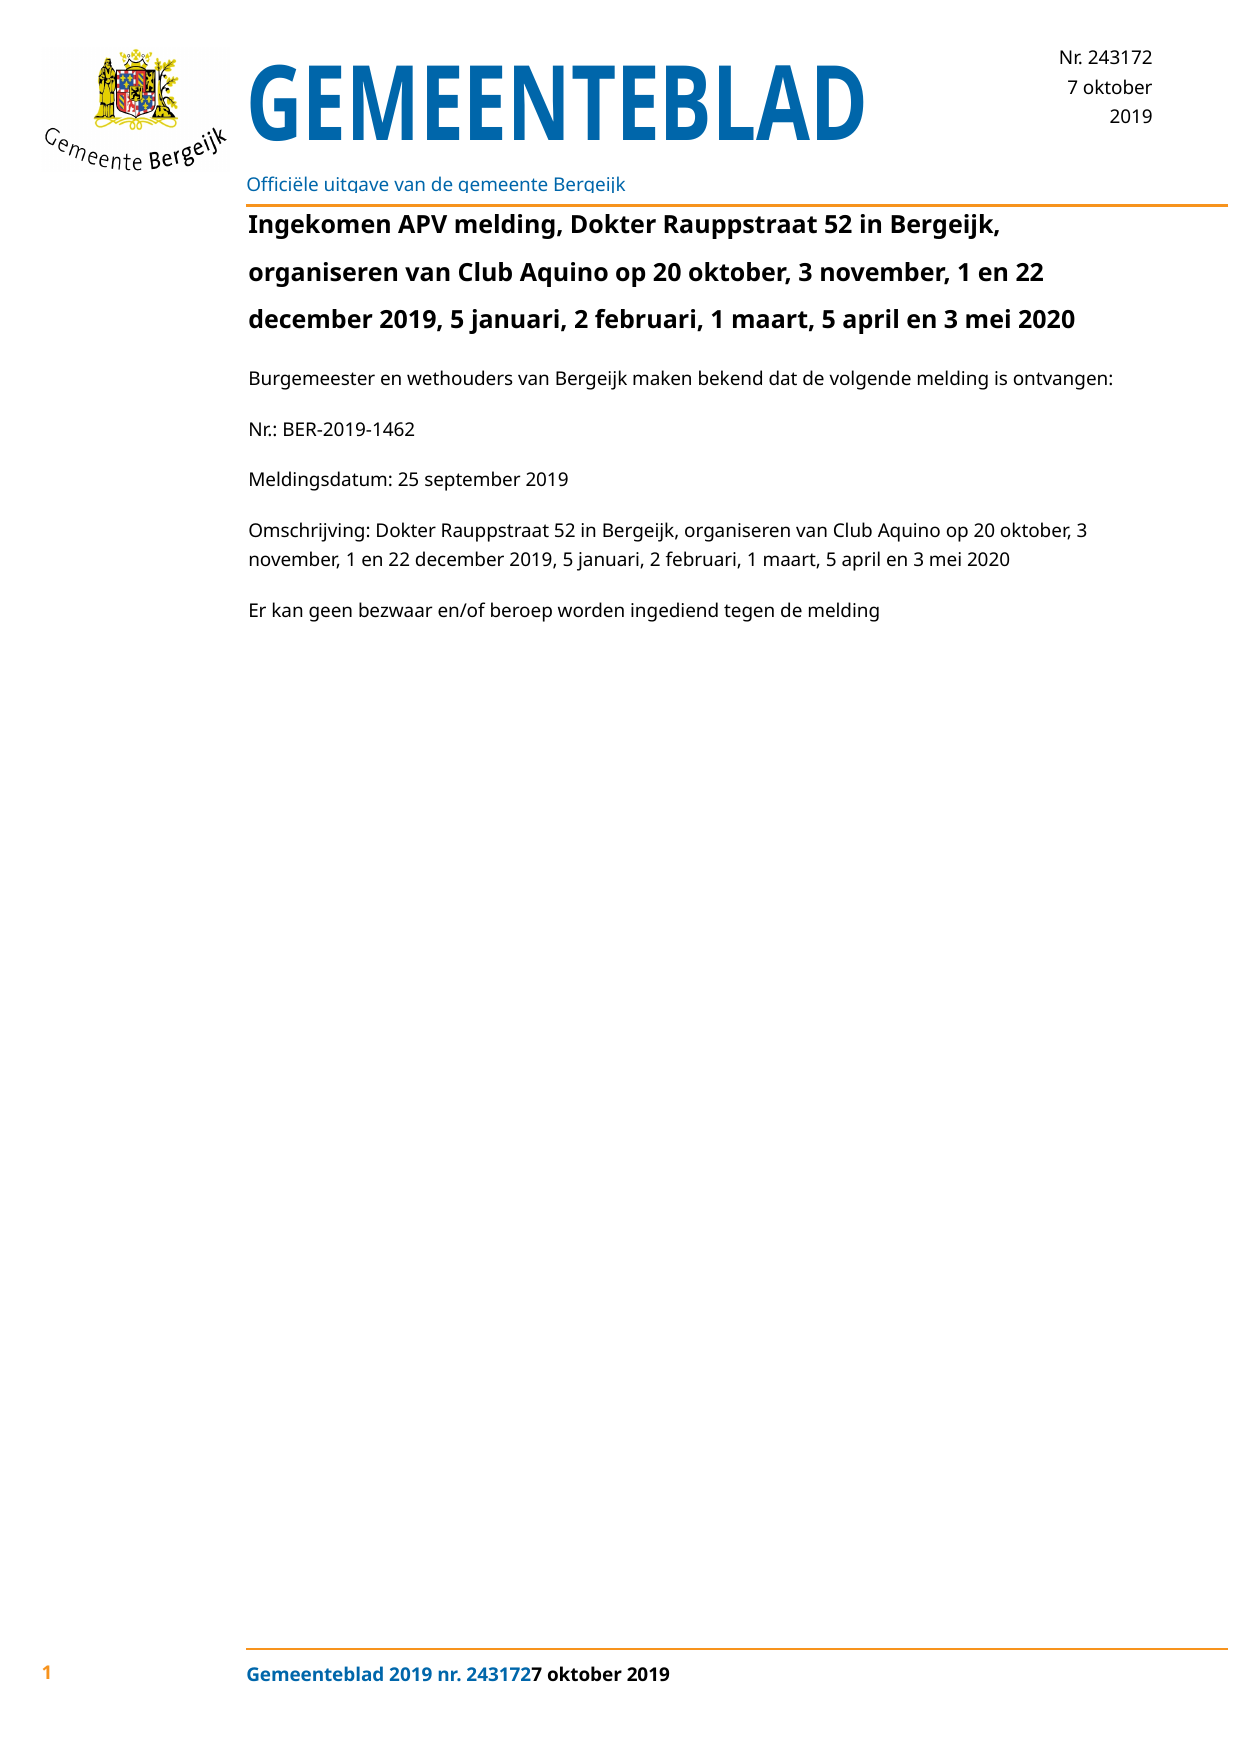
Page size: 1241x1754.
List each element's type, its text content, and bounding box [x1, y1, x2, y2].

text Burgemeester en wethouders van Bergeijk maken bekend dat de volgende melding is ontvangen: [248, 366, 1152, 391]
text Er kan geen bezwaar en/of beroep worden ingediend tegen de melding [248, 597, 1152, 622]
text Nr.: BER-2019-1462 [248, 416, 1152, 442]
text Ingekomen APV melding, Dokter Rauppstraat 52 in Bergeijk, organiseren van Club Aquino op 20 oktober, 3 november, 1 en 22 december 2019, 5 januari, 2 februari, 1 maart, 5 april en 3 mei 2020 [248, 207, 1152, 336]
text Meldingsdatum: 25 september 2019 [248, 466, 1152, 492]
text Omschrijving: Dokter Rauppstraat 52 in Bergeijk, organiseren van Club Aquino op 20 oktober, 3 november, 1 en 22 december 2019, 5 januari, 2 februari, 1 maart, 5 april en 3 mei 2020 [248, 517, 1152, 572]
picture [41, 47, 231, 172]
